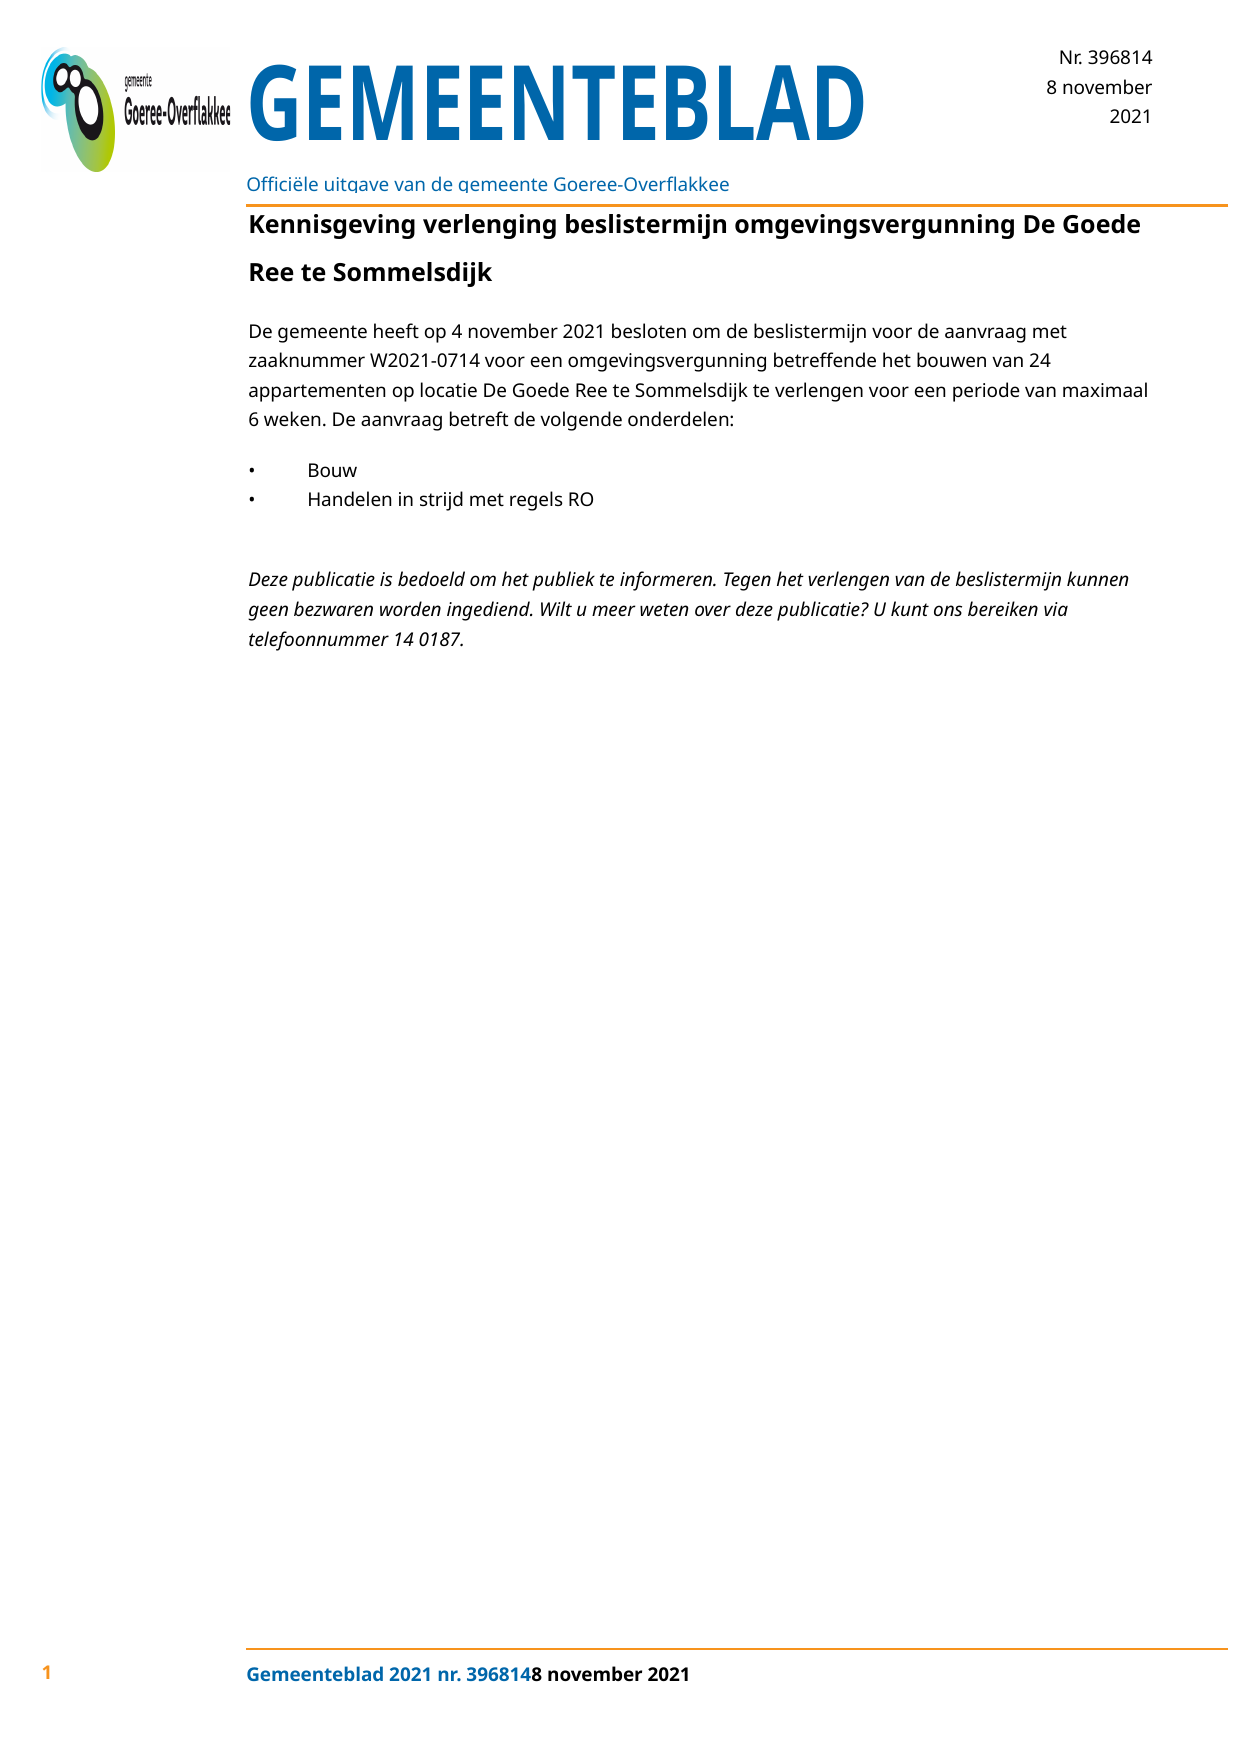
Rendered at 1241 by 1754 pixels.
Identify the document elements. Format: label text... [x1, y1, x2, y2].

text Deze publicatie is bedoeld om het publiek te informeren. Tegen het verlengen van de beslistermijn kunnen geen bezwaren worden ingediend. Wilt u meer weten over deze publicatie? U kunt ons bereiken via telefoonnummer 14 0187. [248, 567, 1152, 652]
list Bouw [248, 457, 1152, 483]
text De gemeente heeft op 4 november 2021 besloten om de beslistermijn voor de aanvraag met zaaknummer W2021-0714 voor een omgevingsvergunning betreffende het bouwen van 24 appartementen op locatie De Goede Ree te Sommelsdijk te verlengen voor een periode van maximaal 6 weken. De aanvraag betreft de volgende onderdelen: [248, 318, 1152, 432]
picture [41, 47, 231, 172]
list Handelen in strijd met regels RO [248, 487, 1152, 512]
text Kennisgeving verlenging beslistermijn omgevingsvergunning De Goede Ree te Sommelsdijk [248, 207, 1152, 288]
